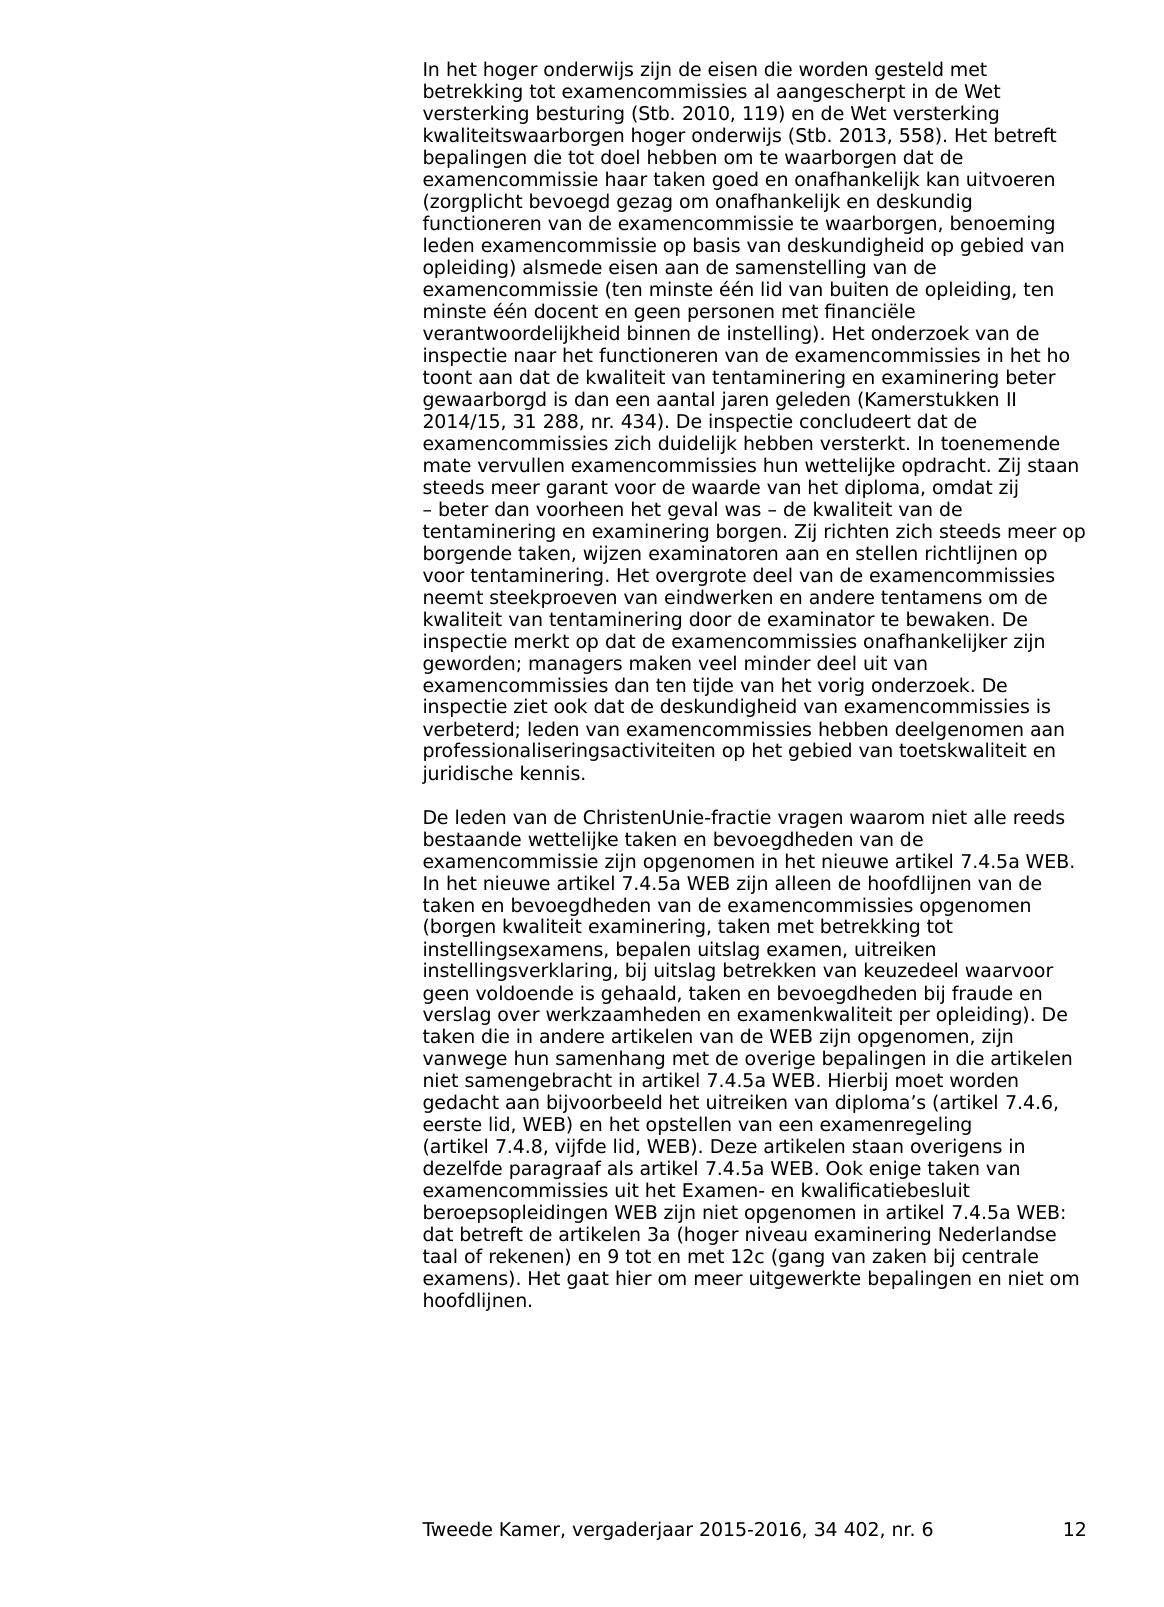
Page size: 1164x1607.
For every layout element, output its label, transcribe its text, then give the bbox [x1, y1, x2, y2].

text In het nieuwe artikel 7.4.5a WEB zijn alleen de hoofdlijnen van de taken en bevoegdheden van de examencommissies opgenomen (borgen kwaliteit examinering, taken met betrekking tot instellingsexamens, bepalen uitslag examen, uitreiken instellingsverklaring, bij uitslag betrekken van keuzedeel waarvoor geen voldoende is gehaald, taken en bevoegdheden bij fraude en verslag over werkzaamheden en examenkwaliteit per opleiding). De taken die in andere artikelen van de WEB zijn opgenomen, zijn vanwege hun samenhang met de overige bepalingen in die artikelen niet samengebracht in artikel 7.4.5a WEB. Hierbij moet worden gedacht aan bijvoorbeeld het uitreiken van diploma’s (artikel 7.4.6, eerste lid, WEB) en het opstellen van een examenregeling (artikel 7.4.8, vijfde lid, WEB). Deze artikelen staan overigens in dezelfde paragraaf als artikel 7.4.5a WEB. Ook enige taken van examencommissies uit het Examen- en kwalificatiebesluit beroepsopleidingen WEB zijn niet opgenomen in artikel 7.4.5a WEB: dat betreft de artikelen 3a (hoger niveau examinering Nederlandse taal of rekenen) en 9 tot en met 12c (gang van zaken bij centrale examens). Het gaat hier om meer uitgewerkte bepalingen en niet om hoofdlijnen. [422, 872, 1087, 1312]
text De leden van de ChristenUnie-fractie vragen waarom niet alle reeds bestaande wettelijke taken en bevoegdheden van de examencommissie zijn opgenomen in het nieuwe artikel 7.4.5a WEB. [422, 807, 1087, 872]
text In het hoger onderwijs zijn de eisen die worden gesteld met betrekking tot examencommissies al aangescherpt in de Wet versterking besturing (Stb. 2010, 119) en de Wet versterking kwaliteitswaarborgen hoger onderwijs (Stb. 2013, 558). Het betreft bepalingen die tot doel hebben om te waarborgen dat de examencommissie haar taken goed en onafhankelijk kan uitvoeren (zorgplicht bevoegd gezag om onafhankelijk en deskundig functioneren van de examencommissie te waarborgen, benoeming leden examencommissie op basis van deskundigheid op gebied van opleiding) alsmede eisen aan de samenstelling van de examencommissie (ten minste één lid van buiten de opleiding, ten minste één docent en geen personen met financiële verantwoordelijkheid binnen de instelling). Het onderzoek van de inspectie naar het functioneren van de examencommissies in het ho toont aan dat de kwaliteit van tentaminering en examinering beter gewaarborgd is dan een aantal jaren geleden (Kamerstukken II 2014/15, 31 288, nr. 434). De inspectie concludeert dat de examencommissies zich duidelijk hebben versterkt. In toenemende mate vervullen examencommissies hun wettelijke opdracht. Zij staan steeds meer garant voor de waarde van het diploma, omdat zij – beter dan voorheen het geval was – de kwaliteit van de tentaminering en examinering borgen. Zij richten zich steeds meer op borgende taken, wijzen examinatoren aan en stellen richtlijnen op voor tentaminering. Het overgrote deel van de examencommissies neemt steekproeven van eindwerken en andere tentamens om de kwaliteit van tentaminering door de examinator te bewaken. De inspectie merkt op dat de examencommissies onafhankelijker zijn geworden; managers maken veel minder deel uit van examencommissies dan ten tijde van het vorig onderzoek. De inspectie ziet ook dat de deskundigheid van examencommissies is verbeterd; leden van examencommissies hebben deelgenomen aan professionaliseringsactiviteiten op het gebied van toetskwaliteit en juridische kennis. [422, 59, 1087, 784]
